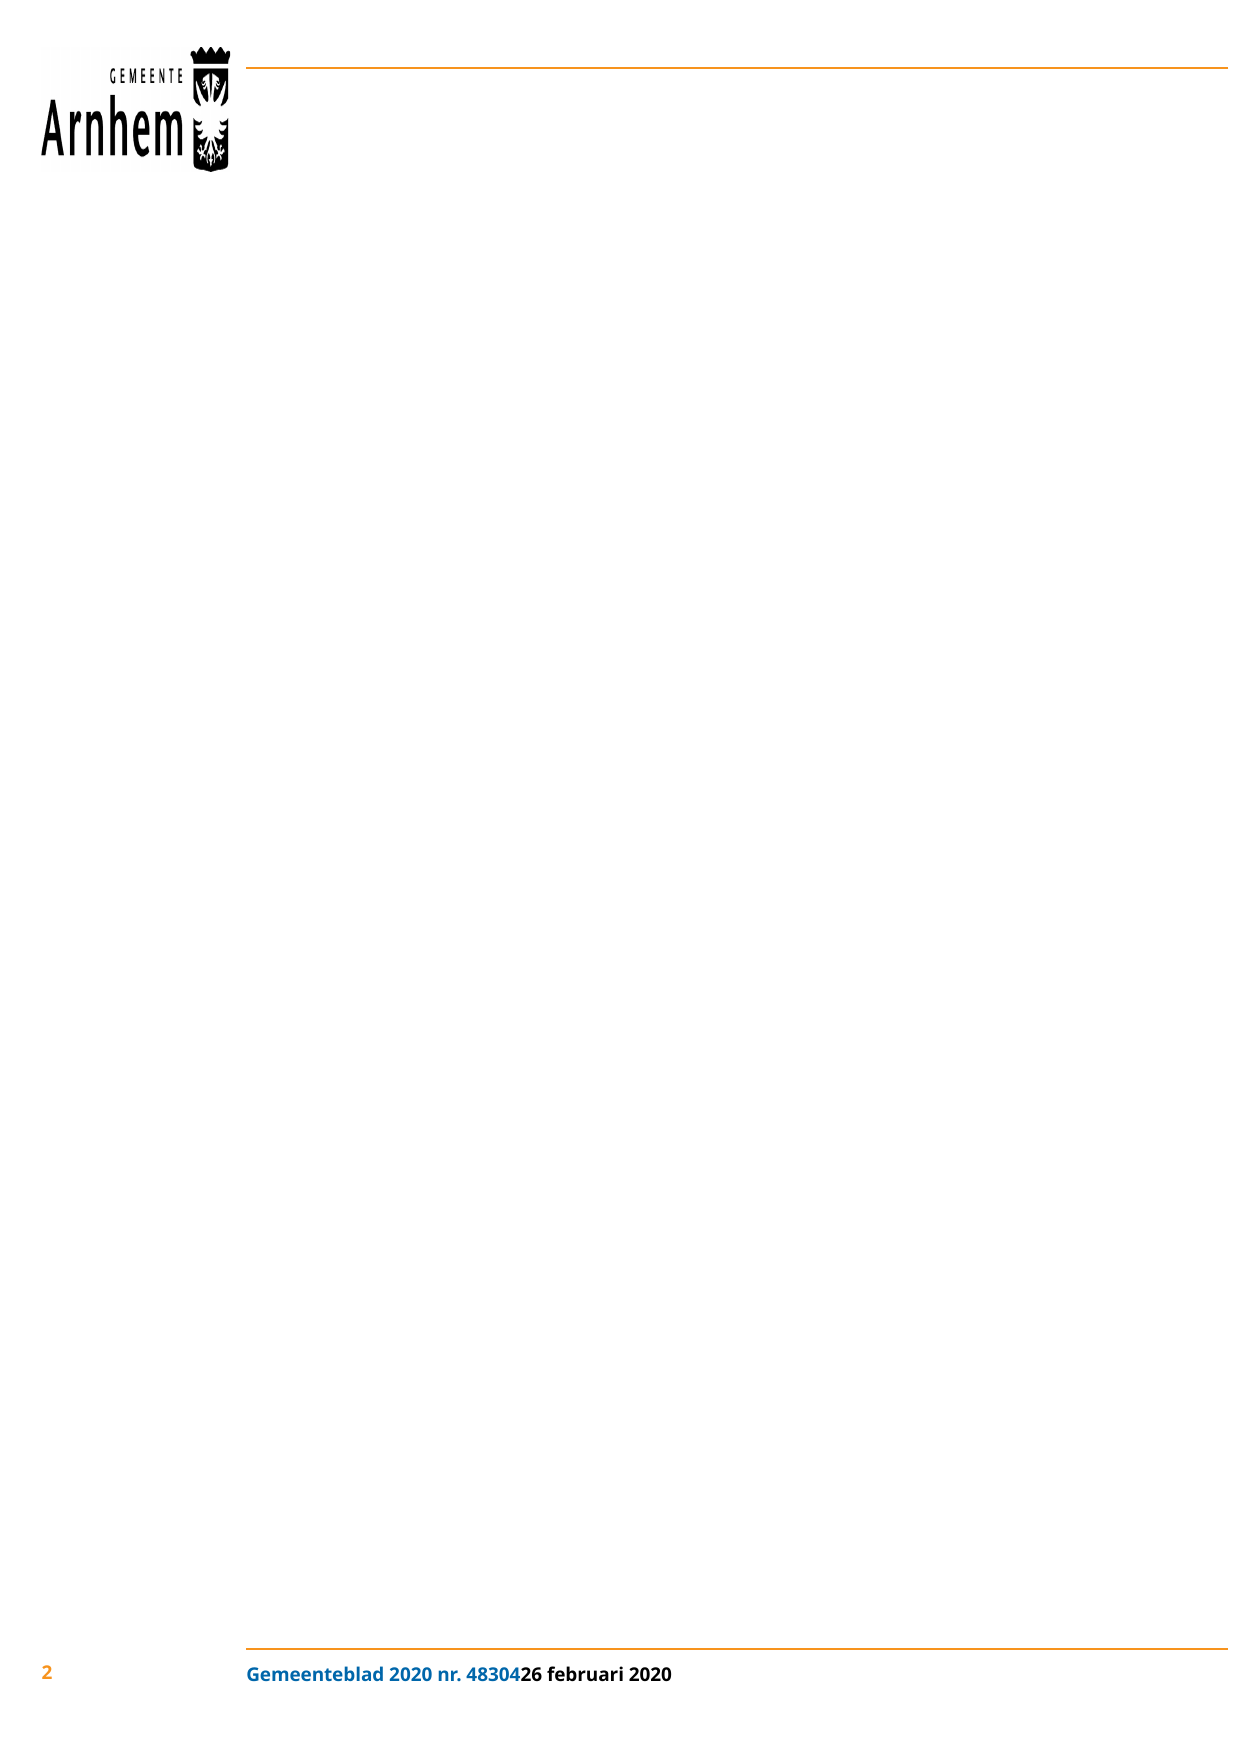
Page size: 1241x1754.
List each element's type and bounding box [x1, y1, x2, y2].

picture [41, 47, 231, 172]
